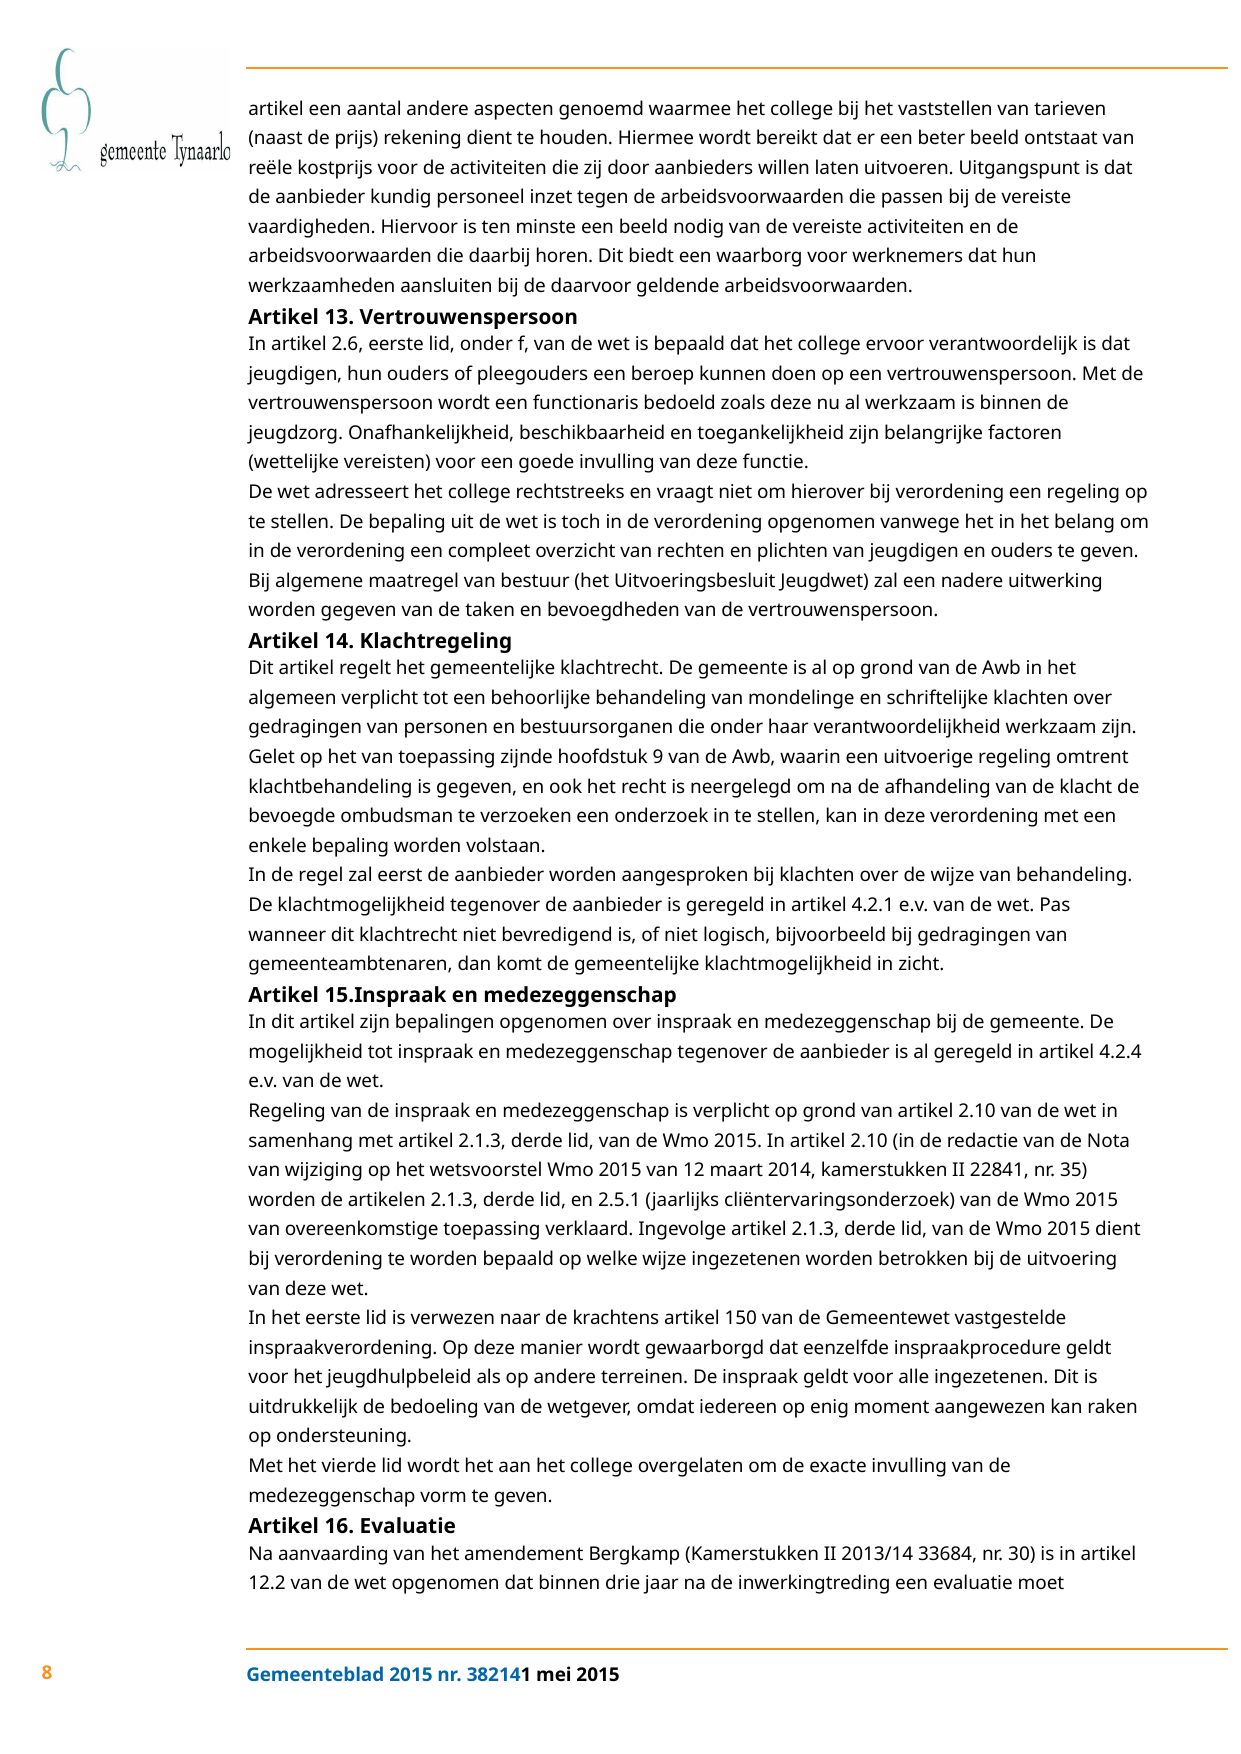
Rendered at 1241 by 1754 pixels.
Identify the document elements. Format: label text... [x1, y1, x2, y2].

text In dit artikel zijn bepalingen opgenomen over inspraak en medezeggenschap bij de gemeente. De mogelijkheid tot inspraak en medezeggenschap tegenover de aanbieder is al geregeld in artikel 4.2.4 e.v. van de wet. [248, 1008, 1152, 1093]
text Artikel 15.Inspraak en medezeggenschap [248, 980, 1152, 1008]
text Artikel 13. Vertrouwenspersoon [248, 302, 1152, 330]
text Gelet op het van toepassing zijnde hoofdstuk 9 van de Awb, waarin een uitvoerige regeling omtrent klachtbehandeling is gegeven, en ook het recht is neergelegd om na de afhandeling van de klacht de bevoegde ombudsman te verzoeken een onderzoek in te stellen, kan in deze verordening met een enkele bepaling worden volstaan. [248, 743, 1152, 858]
text Dit artikel regelt het gemeentelijke klachtrecht. De gemeente is al op grond van de Awb in het algemeen verplicht tot een behoorlijke behandeling van mondelinge en schriftelijke klachten over gedragingen van personen en bestuursorganen die onder haar verantwoordelijkheid werkzaam zijn. [248, 654, 1152, 739]
text Artikel 14. Klachtregeling [248, 626, 1152, 654]
text Met het vierde lid wordt het aan het college overgelaten om de exacte invulling van de medezeggenschap vorm te geven. [248, 1452, 1152, 1507]
text In artikel 2.6, eerste lid, onder f, van de wet is bepaald dat het college ervoor verantwoordelijk is dat jeugdigen, hun ouders of pleegouders een beroep kunnen doen op een vertrouwenspersoon. Met de vertrouwenspersoon wordt een functionaris bedoeld zoals deze nu al werkzaam is binnen de jeugdzorg. Onafhankelijkheid, beschikbaarheid en toegankelijkheid zijn belangrijke factoren (wettelijke vereisten) voor een goede invulling van deze functie. [248, 330, 1152, 474]
text artikel een aantal andere aspecten genoemd waarmee het college bij het vaststellen van tarieven (naast de prijs) rekening dient te houden. Hiermee wordt bereikt dat er een beter beeld ontstaat van reële kostprijs voor de activiteiten die zij door aanbieders willen laten uitvoeren. Uitgangspunt is dat de aanbieder kundig personeel inzet tegen de arbeidsvoorwaarden die passen bij de vereiste vaardigheden. Hiervoor is ten minste een beeld nodig van de vereiste activiteiten en de arbeidsvoorwaarden die daarbij horen. Dit biedt een waarborg voor werknemers dat hun werkzaamheden aansluiten bij de daarvoor geldende arbeidsvoorwaarden. [248, 95, 1152, 298]
text Na aanvaarding van het amendement Bergkamp (Kamerstukken II 2013/14 33684, nr. 30) is in artikel 12.2 van de wet opgenomen dat binnen drie jaar na de inwerkingtreding een evaluatie moet [248, 1540, 1152, 1595]
text In het eerste lid is verwezen naar de krachtens artikel 150 van de Gemeentewet vastgestelde inspraakverordening. Op deze manier wordt gewaarborgd dat eenzelfde inspraakprocedure geldt voor het jeugdhulpbeleid als op andere terreinen. De inspraak geldt voor alle ingezetenen. Dit is uitdrukkelijk de bedoeling van de wetgever, omdat iedereen op enig moment aangewezen kan raken op ondersteuning. [248, 1304, 1152, 1448]
text De wet adresseert het college rechtstreeks en vraagt niet om hierover bij verordening een regeling op te stellen. De bepaling uit de wet is toch in de verordening opgenomen vanwege het in het belang om in de verordening een compleet overzicht van rechten en plichten van jeugdigen en ouders te geven. Bij algemene maatregel van bestuur (het Uitvoeringsbesluit Jeugdwet) zal een nadere uitwerking worden gegeven van de taken en bevoegdheden van de vertrouwenspersoon. [248, 478, 1152, 622]
text In de regel zal eerst de aanbieder worden aangesproken bij klachten over de wijze van behandeling. De klachtmogelijkheid tegenover de aanbieder is geregeld in artikel 4.2.1 e.v. van de wet. Pas wanneer dit klachtrecht niet bevredigend is, of niet logisch, bijvoorbeeld bij gedragingen van gemeenteambtenaren, dan komt de gemeentelijke klachtmogelijkheid in zicht. [248, 862, 1152, 976]
text Regeling van de inspraak en medezeggenschap is verplicht op grond van artikel 2.10 van de wet in samenhang met artikel 2.1.3, derde lid, van de Wmo 2015. In artikel 2.10 (in de redactie van de Nota van wijziging op het wetsvoorstel Wmo 2015 van 12 maart 2014, kamerstukken II 22841, nr. 35) worden de artikelen 2.1.3, derde lid, en 2.5.1 (jaarlijks cliëntervaringsonderzoek) van de Wmo 2015 van overeenkomstige toepassing verklaard. Ingevolge artikel 2.1.3, derde lid, van de Wmo 2015 dient bij verordening te worden bepaald op welke wijze ingezetenen worden betrokken bij de uitvoering van deze wet. [248, 1097, 1152, 1300]
picture [41, 47, 231, 172]
text Artikel 16. Evaluatie [248, 1511, 1152, 1540]
